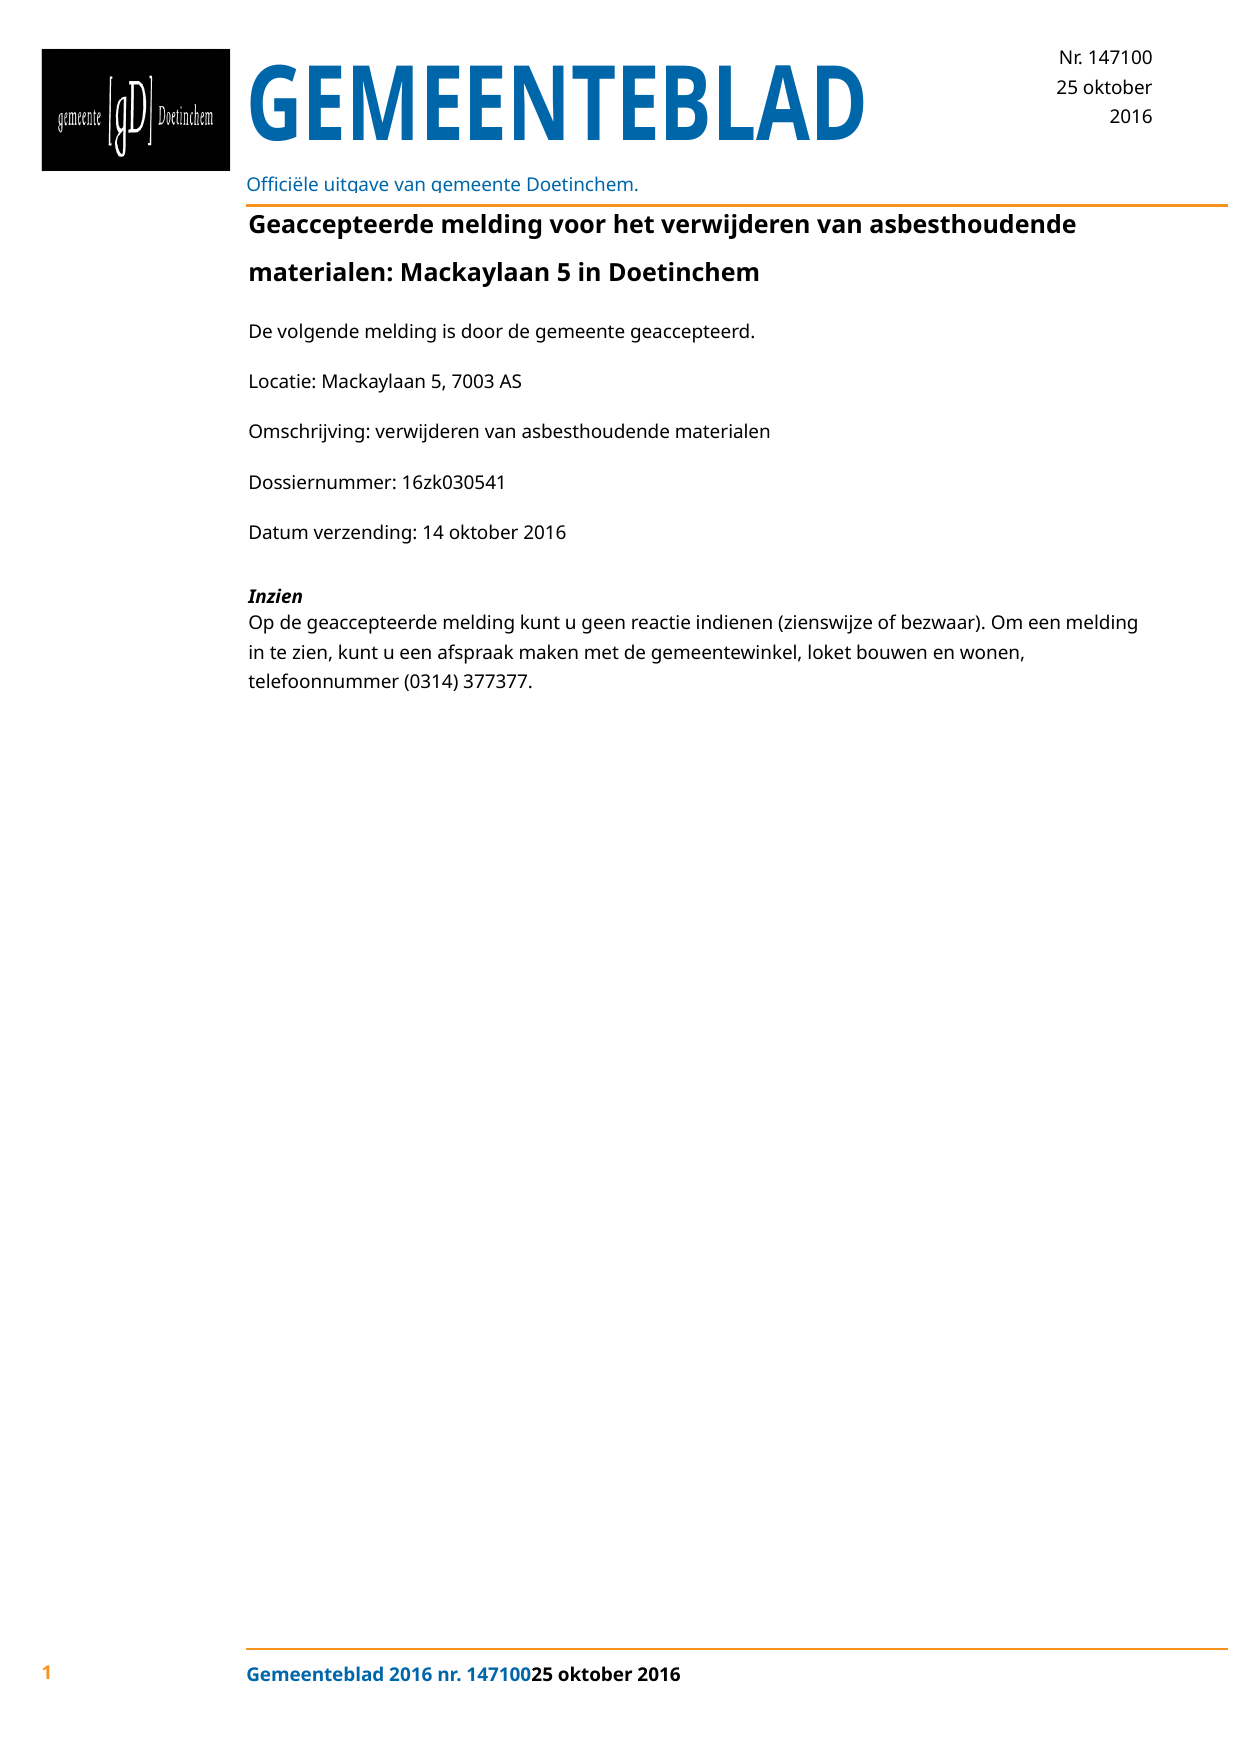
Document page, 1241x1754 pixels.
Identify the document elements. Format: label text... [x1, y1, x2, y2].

text Omschrijving: verwijderen van asbesthoudende materialen [248, 419, 1152, 444]
text Locatie: Mackaylaan 5, 7003 AS [248, 368, 1152, 394]
text Inzien [248, 583, 1152, 609]
picture [41, 47, 231, 172]
text Datum verzending: 14 oktober 2016 [248, 519, 1152, 545]
text Op de geaccepteerde melding kunt u geen reactie indienen (zienswijze of bezwaar). Om een melding in te zien, kunt u een afspraak maken met de gemeentewinkel, loket bouwen en wonen, telefoonnummer (0314) 377377. [248, 609, 1152, 694]
text Dossiernummer: 16zk030541 [248, 469, 1152, 495]
text De volgende melding is door de gemeente geaccepteerd. [248, 318, 1152, 344]
text Geaccepteerde melding voor het verwijderen van asbesthoudende materialen: Mackaylaan 5 in Doetinchem [248, 207, 1152, 288]
